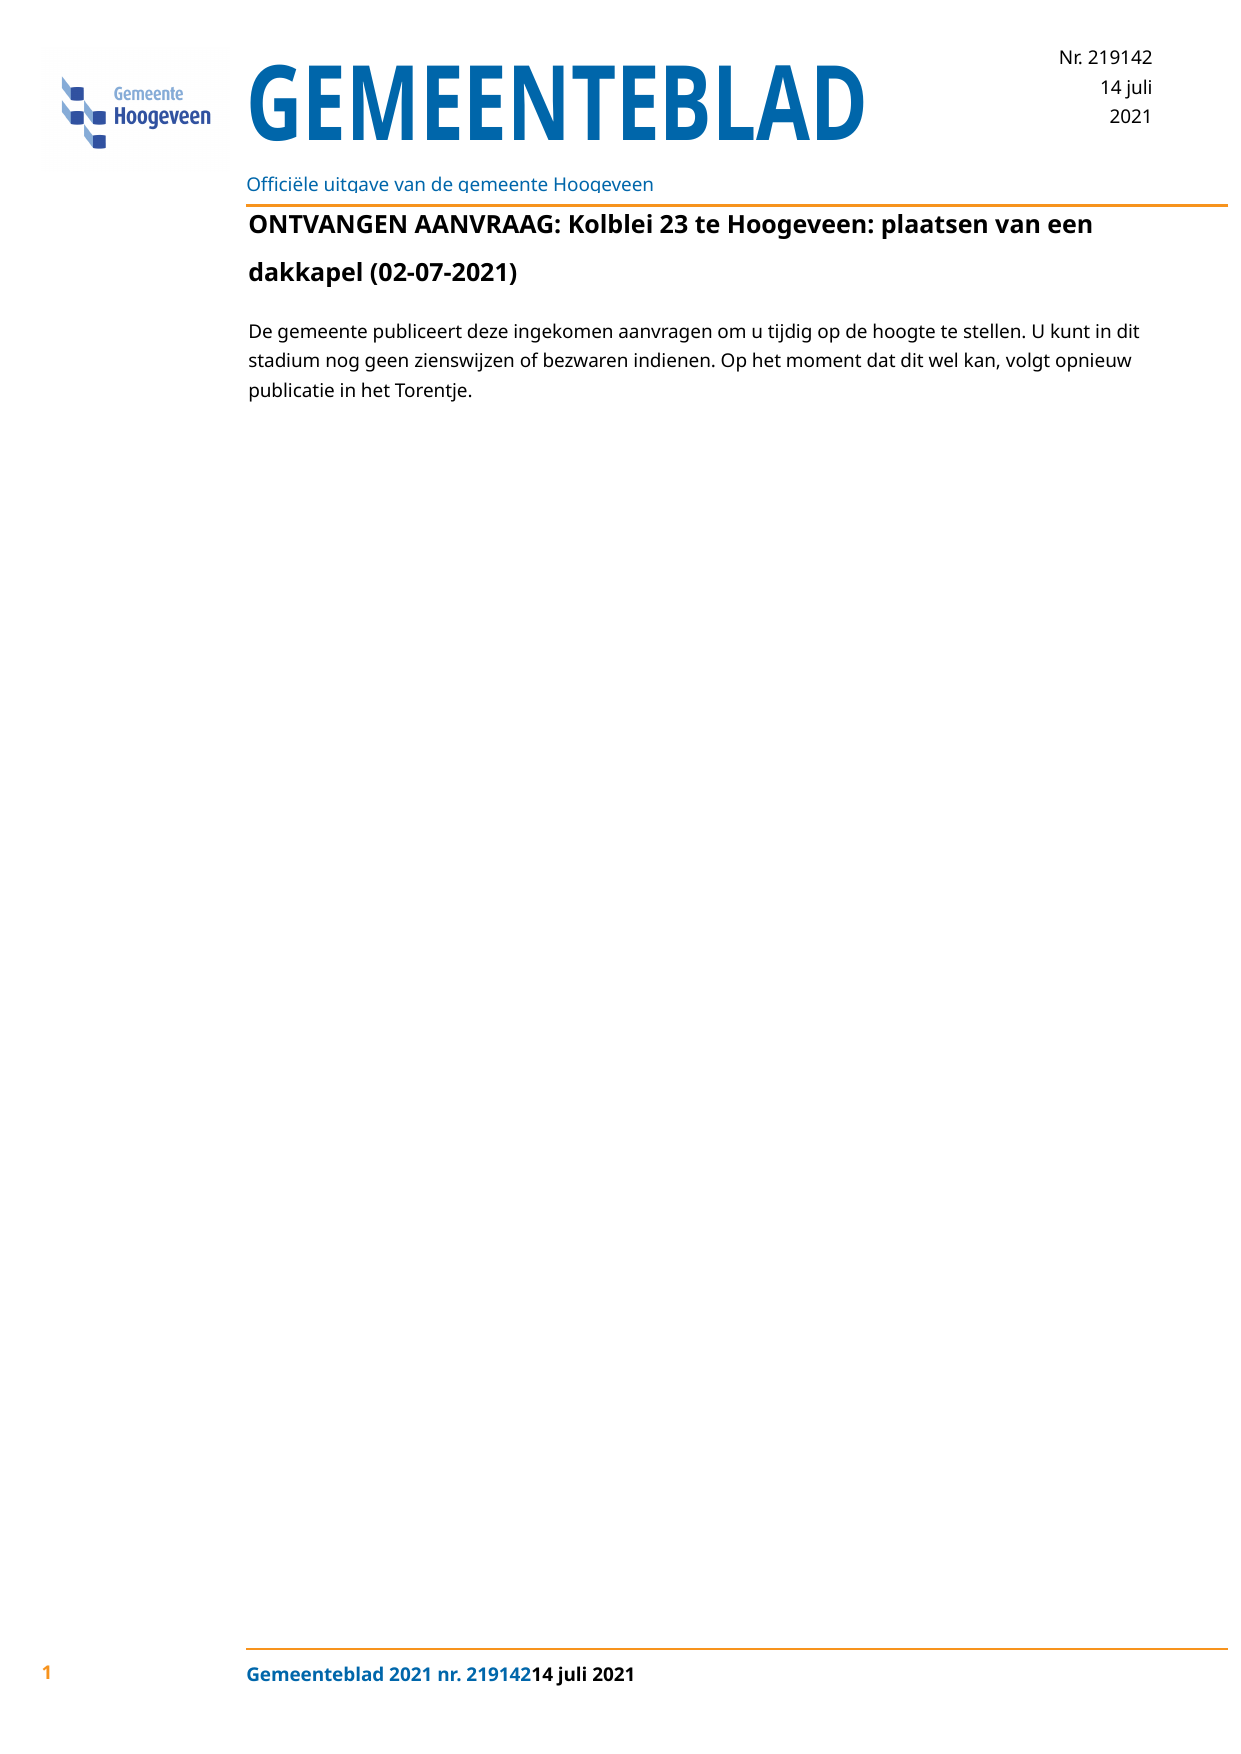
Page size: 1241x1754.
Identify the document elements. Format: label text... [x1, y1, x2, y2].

text De gemeente publiceert deze ingekomen aanvragen om u tijdig op de hoogte te stellen. U kunt in dit stadium nog geen zienswijzen of bezwaren indienen. Op het moment dat dit wel kan, volgt opnieuw publicatie in het Torentje. [248, 318, 1152, 403]
text ONTVANGEN AANVRAAG: Kolblei 23 te Hoogeveen: plaatsen van een dakkapel (02-07-2021) [248, 207, 1152, 288]
picture [41, 47, 231, 172]
